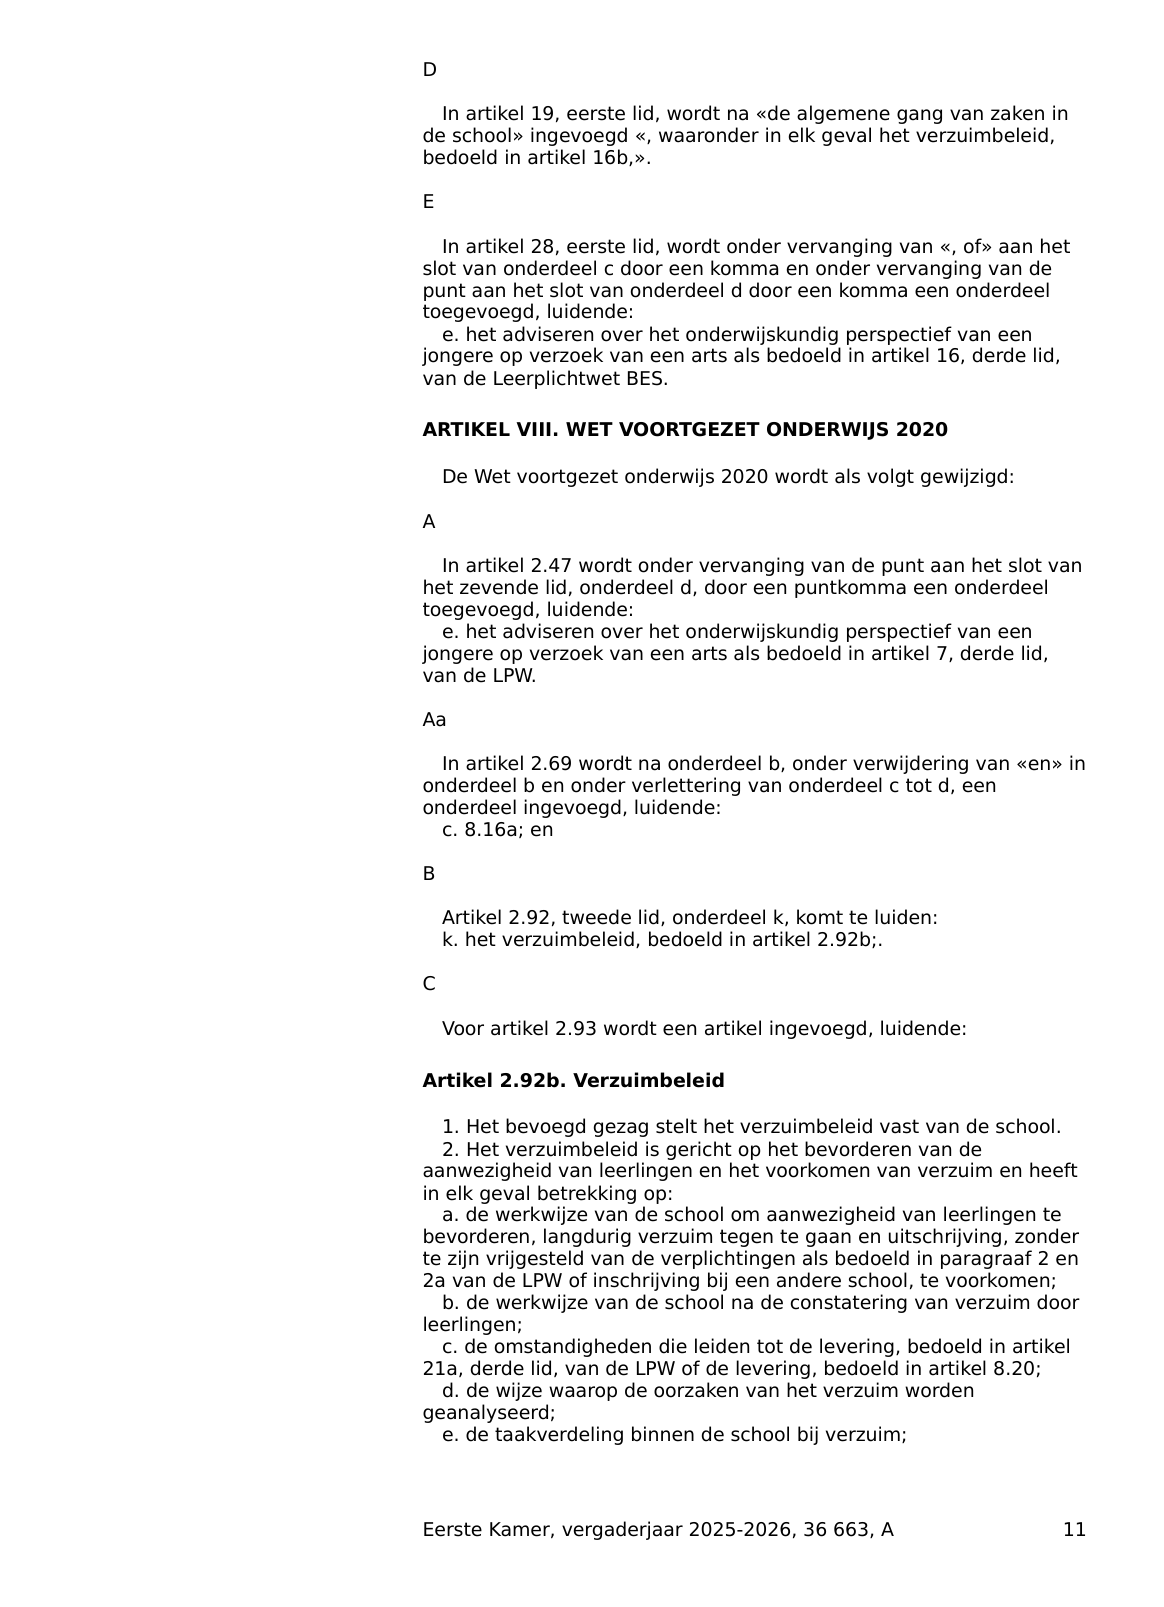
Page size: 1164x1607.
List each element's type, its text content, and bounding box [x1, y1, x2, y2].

text e. het adviseren over het onderwijskundig perspectief van een jongere op verzoek van een arts als bedoeld in artikel 7, derde lid, van de LPW. [422, 621, 1087, 687]
text In artikel 2.47 wordt onder vervanging van de punt aan het slot van het zevende lid, onderdeel d, door een puntkomma een onderdeel toegevoegd, luidende: [422, 555, 1087, 621]
text E [422, 191, 1087, 213]
text a. de werkwijze van de school om aanwezigheid van leerlingen te bevorderen, langdurig verzuim tegen te gaan en uitschrijving, zonder te zijn vrijgesteld van de verplichtingen als bedoeld in paragraaf 2 en 2a van de LPW of inschrijving bij een andere school, te voorkomen; [422, 1204, 1087, 1292]
text 1. Het bevoegd gezag stelt het verzuimbeleid vast van de school. [422, 1116, 1087, 1138]
text De Wet voortgezet onderwijs 2020 wordt als volgt gewijzigd: [422, 466, 1087, 488]
text D [422, 59, 1087, 81]
text d. de wijze waarop de oorzaken van het verzuim worden geanalyseerd; [422, 1380, 1087, 1424]
text Voor artikel 2.93 wordt een artikel ingevoegd, luidende: [422, 1017, 1087, 1039]
subtitle Artikel 2.92b. Verzuimbeleid [422, 1069, 1087, 1091]
text A [422, 511, 1087, 532]
text In artikel 2.69 wordt na onderdeel b, onder verwijdering van «en» in onderdeel b en onder verlettering van onderdeel c tot d, een onderdeel ingevoegd, luidende: [422, 753, 1087, 819]
text In artikel 28, eerste lid, wordt onder vervanging van «, of» aan het slot van onderdeel c door een komma en onder vervanging van de punt aan het slot van onderdeel d door een komma een onderdeel toegevoegd, luidende: [422, 236, 1087, 323]
text In artikel 19, eerste lid, wordt na «de algemene gang van zaken in de school» ingevoegd «, waaronder in elk geval het verzuimbeleid, bedoeld in artikel 16b,». [422, 103, 1087, 169]
text Artikel 2.92, tweede lid, onderdeel k, komt te luiden: [422, 907, 1087, 929]
text k. het verzuimbeleid, bedoeld in artikel 2.92b;. [422, 929, 1087, 951]
text 2. Het verzuimbeleid is gericht op het bevorderen van de aanwezigheid van leerlingen en het voorkomen van verzuim en heeft in elk geval betrekking op: [422, 1138, 1087, 1204]
text c. de omstandigheden die leiden tot de levering, bedoeld in artikel 21a, derde lid, van de LPW of de levering, bedoeld in artikel 8.20; [422, 1336, 1087, 1380]
text Aa [422, 709, 1087, 731]
text B [422, 863, 1087, 885]
text b. de werkwijze van de school na de constatering van verzuim door leerlingen; [422, 1292, 1087, 1336]
text C [422, 973, 1087, 995]
text e. de taakverdeling binnen de school bij verzuim; [422, 1424, 1087, 1446]
text c. 8.16a; en [422, 819, 1087, 841]
text e. het adviseren over het onderwijskundig perspectief van een jongere op verzoek van een arts als bedoeld in artikel 16, derde lid, van de Leerplichtwet BES. [422, 323, 1087, 389]
subtitle ARTIKEL VIII. WET VOORTGEZET ONDERWIJS 2020 [422, 419, 1087, 441]
